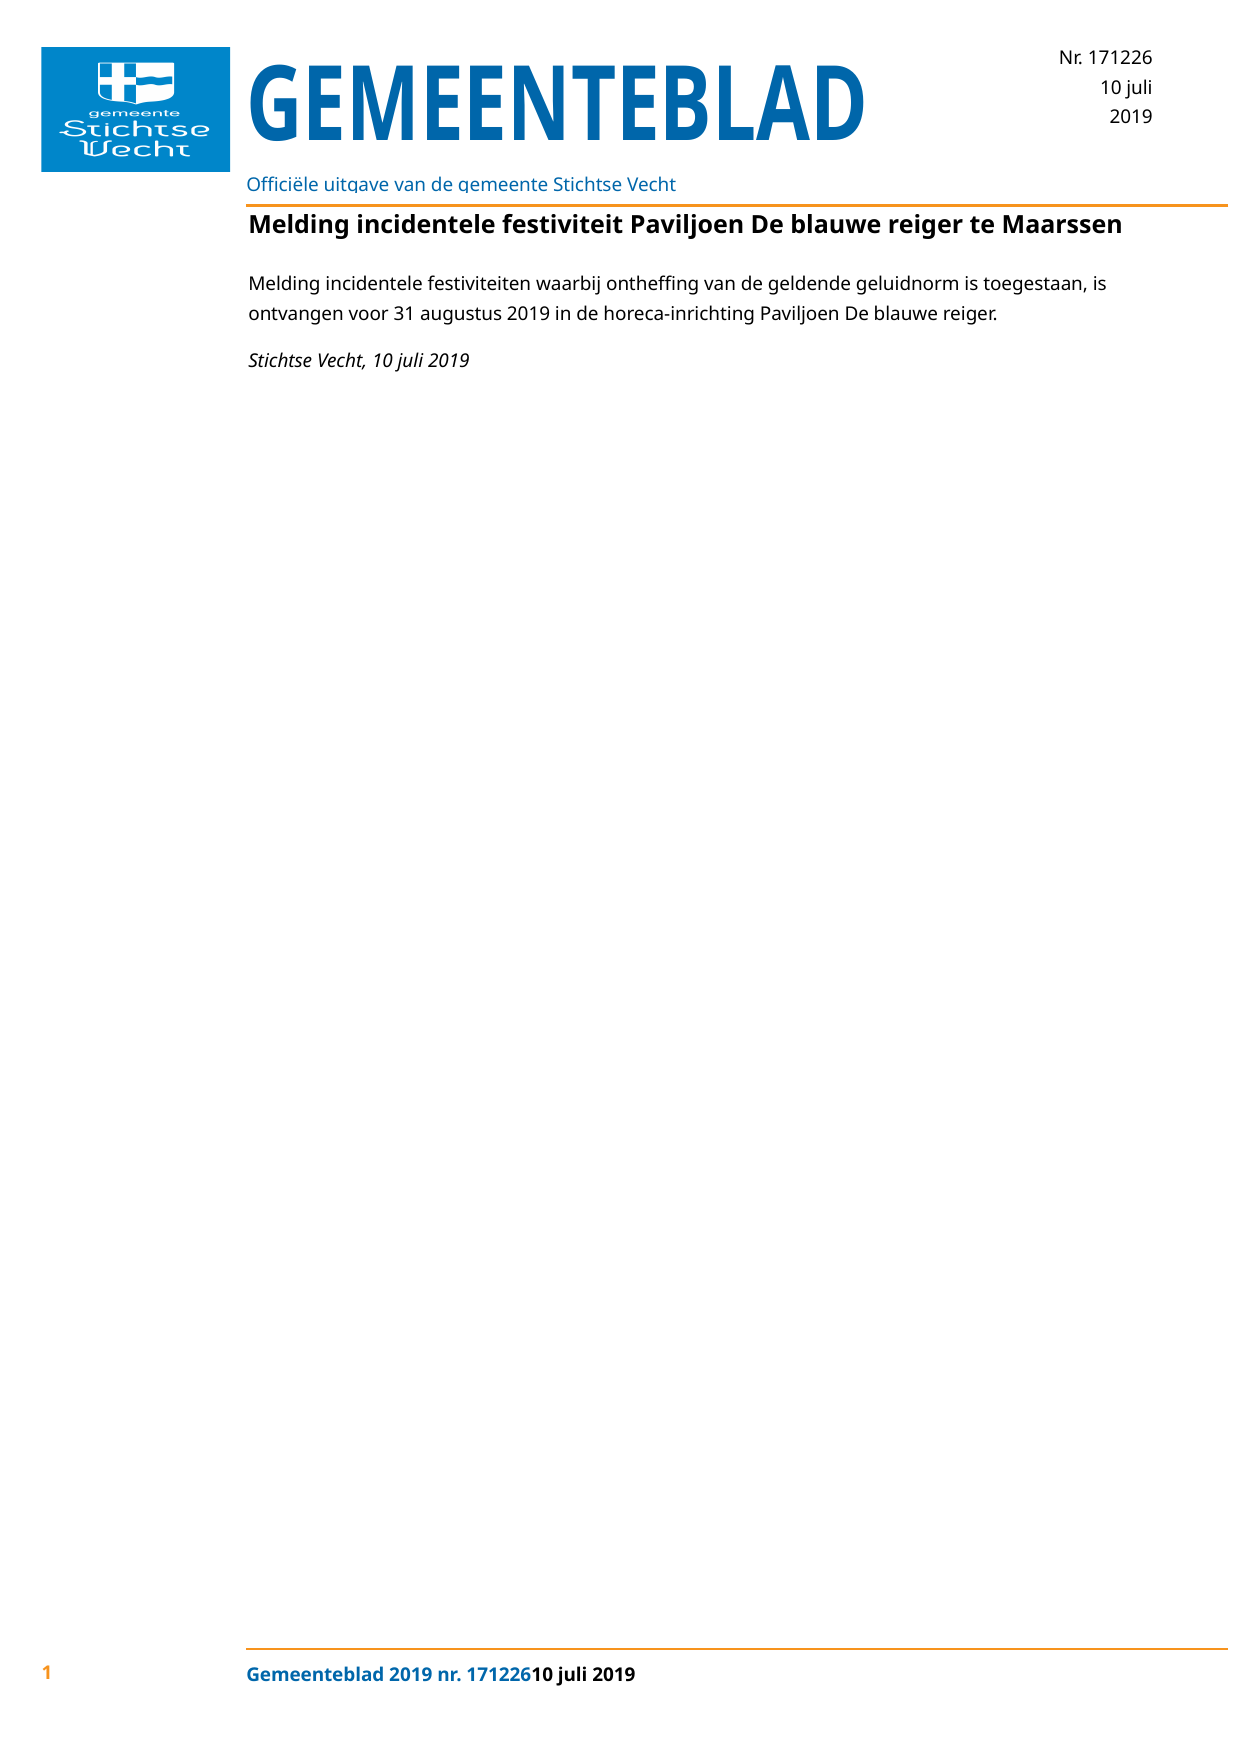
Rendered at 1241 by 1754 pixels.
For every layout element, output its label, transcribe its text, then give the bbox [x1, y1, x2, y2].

text Melding incidentele festiviteit Paviljoen De blauwe reiger te Maarssen [248, 207, 1152, 241]
picture [99, 63, 135, 101]
text Stichtse Vecht, 10 juli 2019 [248, 348, 1152, 373]
picture [137, 63, 174, 103]
text Melding incidentele festiviteiten waarbij ontheffing van de geldende geluidnorm is toegestaan, is ontvangen voor 31 augustus 2019 in de horeca-inrichting Paviljoen De blauwe reiger. [248, 270, 1152, 326]
